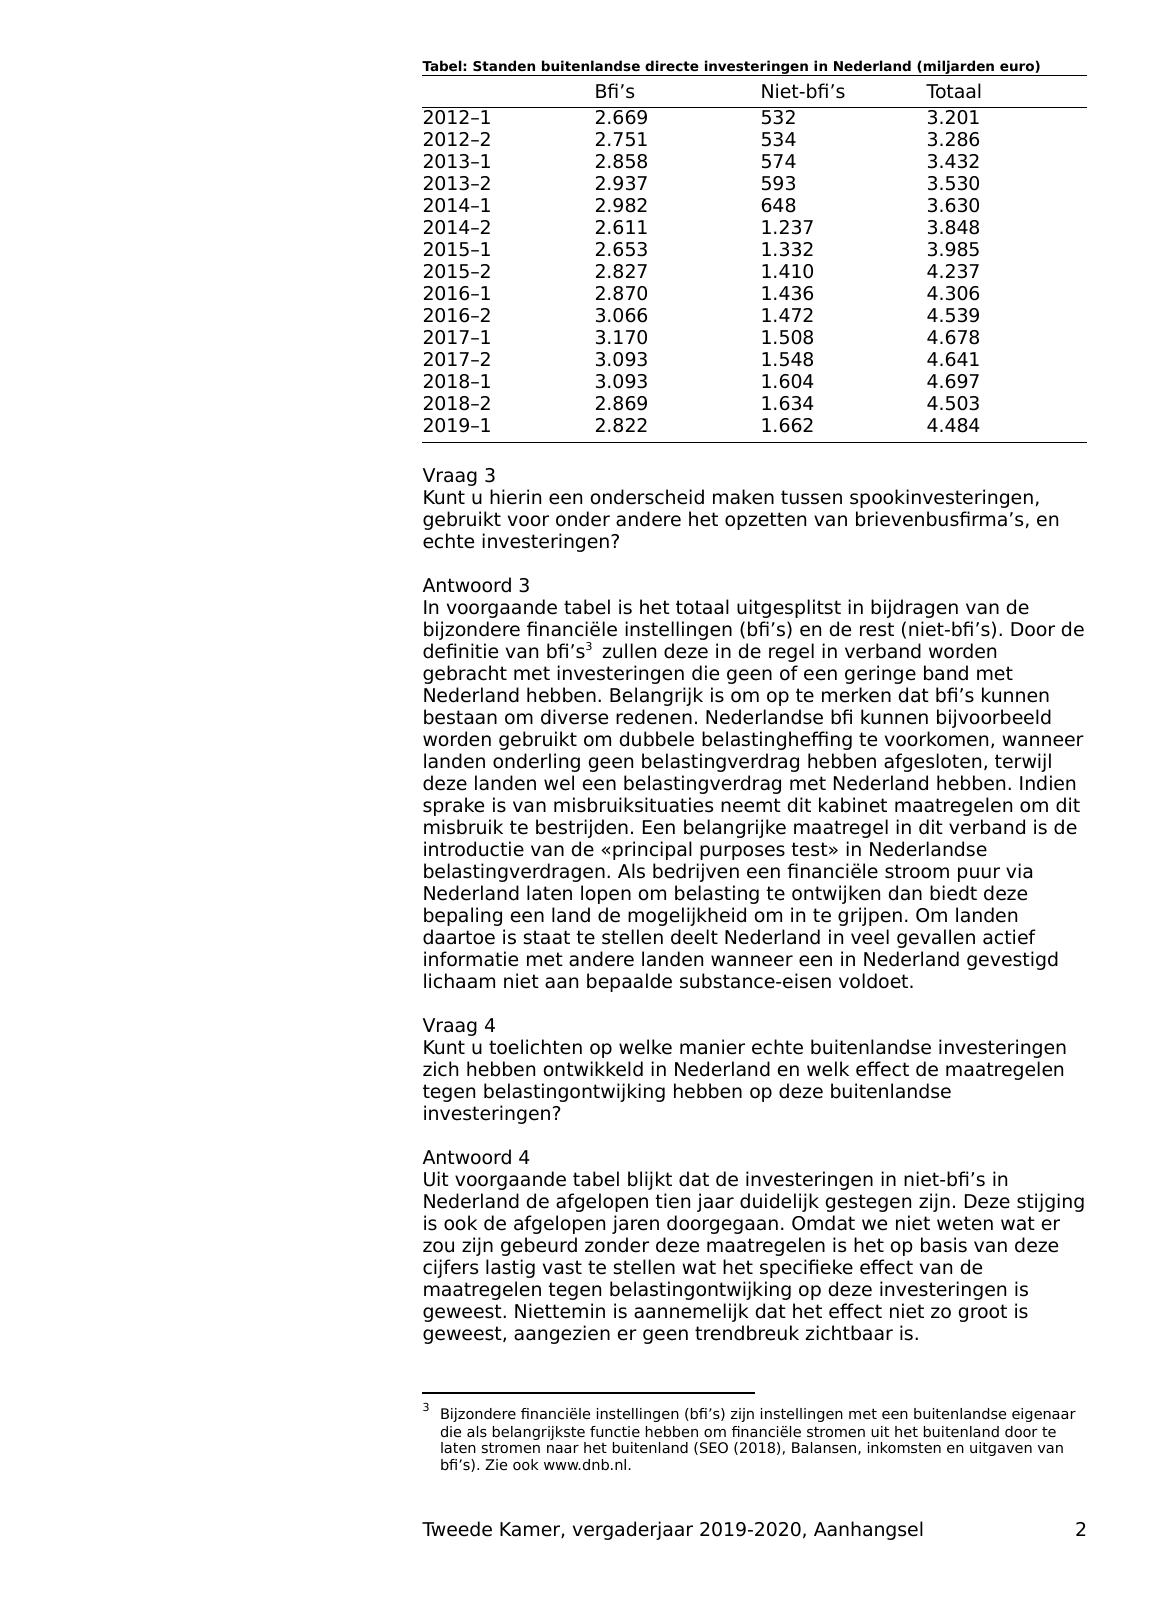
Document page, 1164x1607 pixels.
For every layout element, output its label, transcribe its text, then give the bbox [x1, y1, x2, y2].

table_cell 2.822 [588, 415, 754, 442]
table_cell 3.630 [921, 195, 1087, 217]
table_cell 3.432 [921, 151, 1087, 173]
table_cell 1.604 [754, 371, 921, 393]
table_cell 1.634 [754, 393, 921, 415]
table_cell 593 [754, 173, 921, 195]
text Kunt u hierin een onderscheid maken tussen spookinvesteringen, gebruikt voor onder andere het opzetten van brievenbusfirma’s, en echte investeringen? [422, 487, 1087, 553]
table_cell 2015–2 [422, 261, 588, 283]
table_cell 1.508 [754, 327, 921, 349]
table_cell 2016–2 [422, 305, 588, 327]
table_header Tabel: Standen buitenlandse directe investeringen in Nederland (miljarden euro) [422, 59, 1087, 75]
table_cell 1.436 [754, 283, 921, 305]
text Kunt u toelichten op welke manier echte buitenlandse investeringen zich hebben ontwikkeld in Nederland en welk effect de maatregelen tegen belastingontwijking hebben op deze buitenlandse investeringen? [422, 1037, 1087, 1124]
table_cell 3.170 [588, 327, 754, 349]
table_cell 4.641 [921, 349, 1087, 371]
table_cell 2015–1 [422, 239, 588, 261]
text Uit voorgaande tabel blijkt dat de investeringen in niet-bfi’s in Nederland de afgelopen tien jaar duidelijk gestegen zijn. Deze stijging is ook de afgelopen jaren doorgegaan. Omdat we niet weten wat er zou zijn gebeurd zonder deze maatregelen is het op basis van deze cijfers lastig vast te stellen wat het specifieke effect van de maatregelen tegen belastingontwijking op deze investeringen is geweest. Niettemin is aannemelijk dat het effect niet zo groot is geweest, aangezien er geen trendbreuk zichtbaar is. [422, 1169, 1087, 1344]
table_cell 2.611 [588, 217, 754, 239]
table_cell 2014–1 [422, 195, 588, 217]
table_cell 4.503 [921, 393, 1087, 415]
table_cell 3.093 [588, 371, 754, 393]
table_cell 4.539 [921, 305, 1087, 327]
table_cell 2.653 [588, 239, 754, 261]
table_cell 2.751 [588, 129, 754, 151]
table_cell 1.662 [754, 415, 921, 442]
table_cell 4.484 [921, 415, 1087, 442]
table_cell 3.985 [921, 239, 1087, 261]
table_cell 2012–2 [422, 129, 588, 151]
table_cell Bfi’s [588, 76, 754, 107]
table_cell 4.237 [921, 261, 1087, 283]
table_cell 2012–1 [422, 108, 588, 129]
table_cell 2.870 [588, 283, 754, 305]
table_cell 2019–1 [422, 415, 588, 442]
table_cell 2018–2 [422, 393, 588, 415]
table_cell 4.678 [921, 327, 1087, 349]
table_cell 574 [754, 151, 921, 173]
table_cell 532 [754, 108, 921, 129]
table_cell 534 [754, 129, 921, 151]
table_cell 2014–2 [422, 217, 588, 239]
table_cell 2013–2 [422, 173, 588, 195]
table_cell 2.827 [588, 261, 754, 283]
text Vraag 4 [422, 1015, 1087, 1037]
table_cell 2017–2 [422, 349, 588, 371]
table_cell 648 [754, 195, 921, 217]
text Bijzondere financiële instellingen (bfi’s) zijn instellingen met een buitenlandse eigenaar die als belangrijkste functie hebben om financiële stromen uit het buitenland door te laten stromen naar het buitenland (SEO (2018), Balansen, inkomsten en uitgaven van bfi’s). Zie ook www.dnb.nl. [422, 1402, 1087, 1474]
table_cell Niet-bfi’s [754, 76, 921, 107]
table_cell Totaal [921, 76, 1087, 107]
table_cell 3.286 [921, 129, 1087, 151]
table_cell 3.066 [588, 305, 754, 327]
table_cell 2017–1 [422, 327, 588, 349]
table_cell 1.237 [754, 217, 921, 239]
table_cell 4.306 [921, 283, 1087, 305]
table_cell 3.530 [921, 173, 1087, 195]
text Vraag 3 [422, 465, 1087, 487]
text In voorgaande tabel is het totaal uitgesplitst in bijdragen van de bijzondere financiële instellingen (bfi’s) en de rest (niet-bfi’s). Door de definitie van bfi’s zullen deze in de regel in verband worden gebracht met investeringen die geen of een geringe band met Nederland hebben. Belangrijk is om op te merken dat bfi’s kunnen bestaan om diverse redenen. Nederlandse bfi kunnen bijvoorbeeld worden gebruikt om dubbele belastingheffing te voorkomen, wanneer landen onderling geen belastingverdrag hebben afgesloten, terwijl deze landen wel een belastingverdrag met Nederland hebben. Indien sprake is van misbruiksituaties neemt dit kabinet maatregelen om dit misbruik te bestrijden. Een belangrijke maatregel in dit verband is de introductie van de «principal purposes test» in Nederlandse belastingverdragen. Als bedrijven een financiële stroom puur via Nederland laten lopen om belasting te ontwijken dan biedt deze bepaling een land de mogelijkheid om in te grijpen. Om landen daartoe is staat te stellen deelt Nederland in veel gevallen actief informatie met andere landen wanneer een in Nederland gevestigd lichaam niet aan bepaalde substance-eisen voldoet. [422, 597, 1087, 992]
table_cell 3.848 [921, 217, 1087, 239]
table_cell 2.869 [588, 393, 754, 415]
table_cell 1.332 [754, 239, 921, 261]
table_cell 2.937 [588, 173, 754, 195]
table_cell 2.982 [588, 195, 754, 217]
table_cell 1.548 [754, 349, 921, 371]
table_cell [422, 76, 588, 107]
table_cell 3.093 [588, 349, 754, 371]
table_cell 1.472 [754, 305, 921, 327]
text Antwoord 4 [422, 1147, 1087, 1169]
table_cell 2.669 [588, 108, 754, 129]
table_cell 2016–1 [422, 283, 588, 305]
table_cell 2.858 [588, 151, 754, 173]
table_cell 2013–1 [422, 151, 588, 173]
table_cell 3.201 [921, 108, 1087, 129]
table_cell 2018–1 [422, 371, 588, 393]
table_cell 1.410 [754, 261, 921, 283]
table_cell 4.697 [921, 371, 1087, 393]
text Antwoord 3 [422, 575, 1087, 597]
